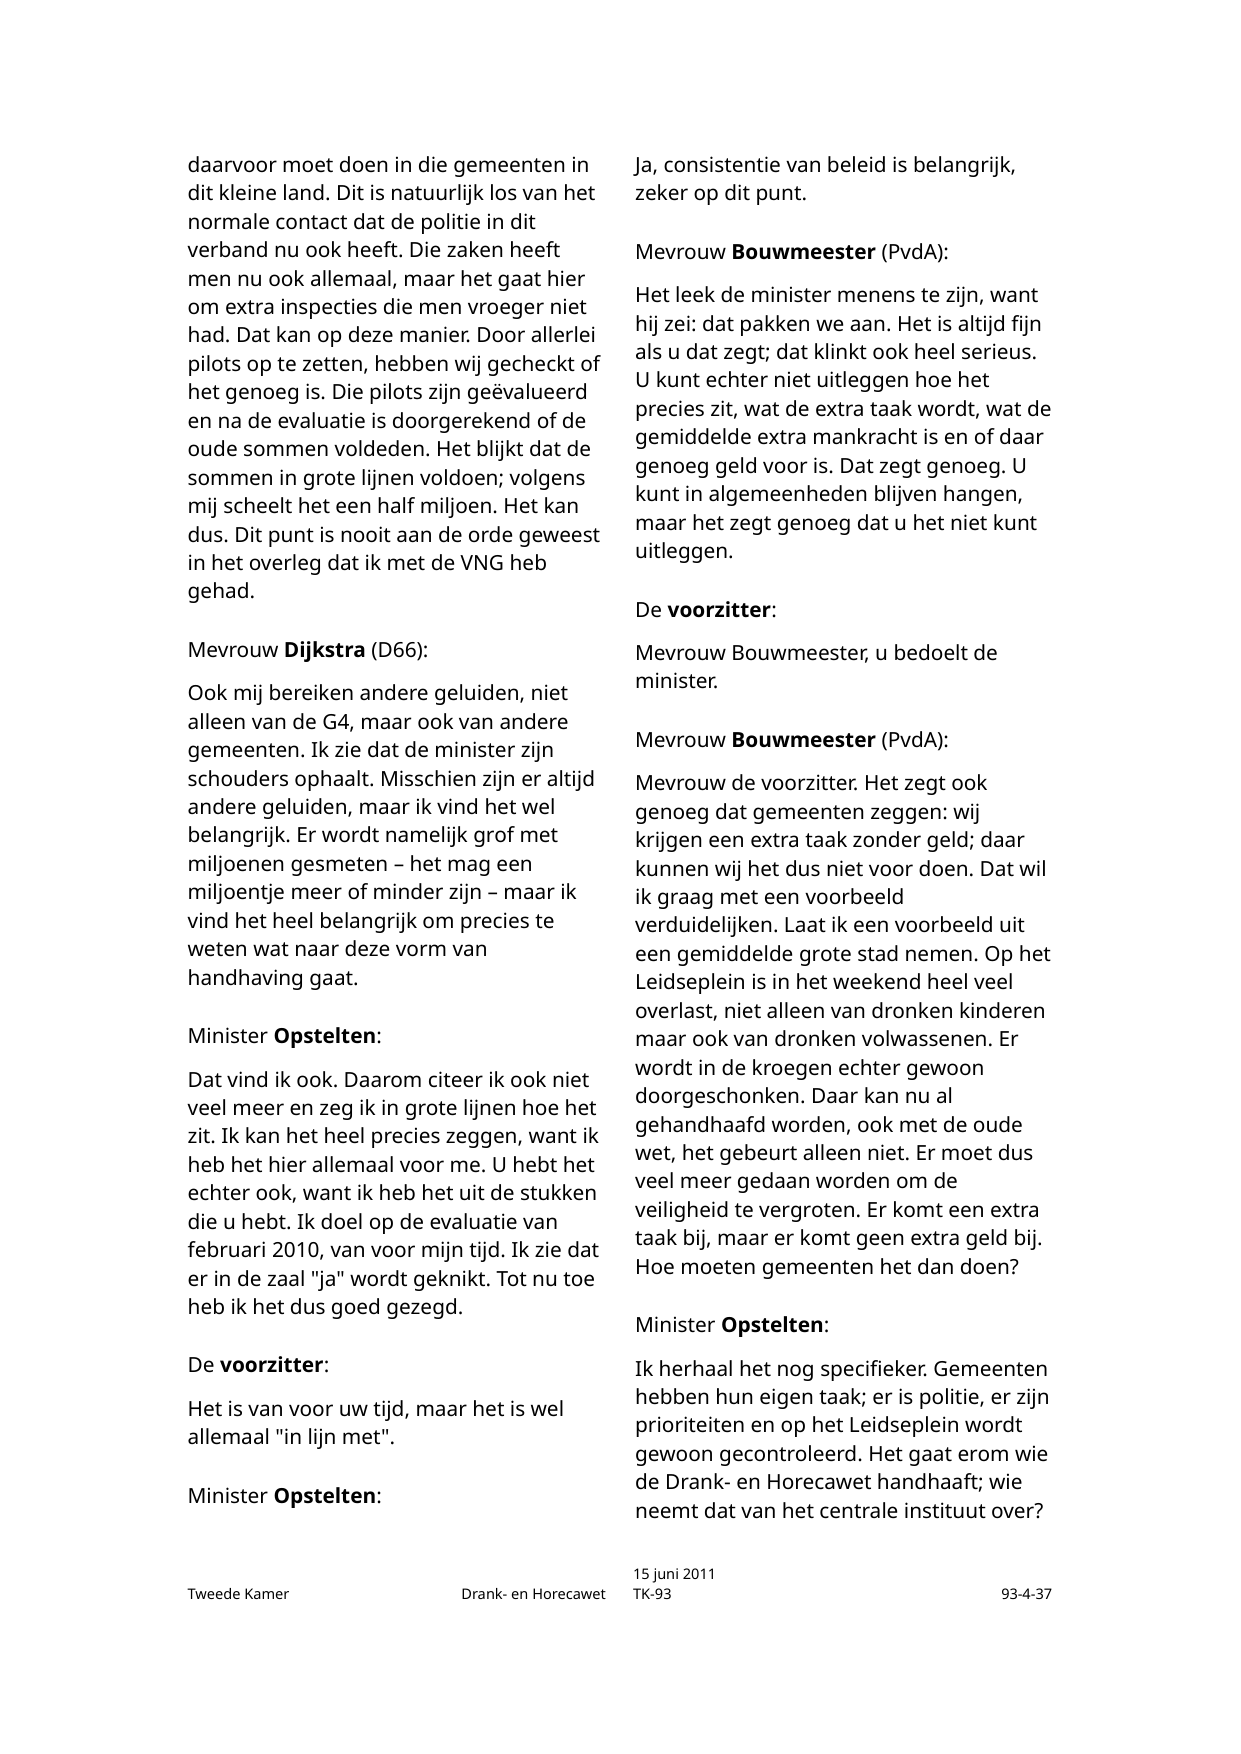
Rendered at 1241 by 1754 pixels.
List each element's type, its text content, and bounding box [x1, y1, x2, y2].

text Mevrouw Bouwmeester, u bedoelt de minister. [635, 638, 1053, 695]
text Mevrouw Dijkstra (D66): [187, 635, 605, 663]
text Het is van voor uw tijd, maar het is wel allemaal "in lijn met". [187, 1394, 605, 1451]
text Minister Opstelten: [187, 1021, 605, 1050]
text Ook mij bereiken andere geluiden, niet alleen van de G4, maar ook van andere gemeenten. Ik zie dat de minister zijn schouders ophaalt. Misschien zijn er altijd andere geluiden, maar ik vind het wel belangrijk. Er wordt namelijk grof met miljoenen gesmeten – het mag een miljoentje meer of minder zijn – maar ik vind het heel belangrijk om precies te weten wat naar deze vorm van handhaving gaat. [187, 678, 605, 991]
text Het leek de minister menens te zijn, want hij zei: dat pakken we aan. Het is altijd fijn als u dat zegt; dat klinkt ook heel serieus. U kunt echter niet uitleggen hoe het precies zit, wat de extra taak wordt, wat de gemiddelde extra mankracht is en of daar genoeg geld voor is. Dat zegt genoeg. U kunt in algemeenheden blijven hangen, maar het zegt genoeg dat u het niet kunt uitleggen. [635, 280, 1053, 565]
text Ja, consistentie van beleid is belangrijk, zeker op dit punt. [635, 150, 1053, 207]
text Ik herhaal het nog specifieker. Gemeenten hebben hun eigen taak; er is politie, er zijn prioriteiten en op het Leidseplein wordt gewoon gecontroleerd. Het gaat erom wie de Drank- en Horecawet handhaaft; wie neemt dat van het centrale instituut over? [635, 1354, 1053, 1524]
text Minister Opstelten: [187, 1481, 605, 1509]
text Mevrouw Bouwmeester (PvdA): [635, 237, 1053, 265]
text daarvoor moet doen in die gemeenten in dit kleine land. Dit is natuurlijk los van het normale contact dat de politie in dit verband nu ook heeft. Die zaken heeft men nu ook allemaal, maar het gaat hier om extra inspecties die men vroeger niet had. Dat kan op deze manier. Door allerlei pilots op te zetten, hebben wij gecheckt of het genoeg is. Die pilots zijn geëvalueerd en na de evaluatie is doorgerekend of de oude sommen voldeden. Het blijkt dat de sommen in grote lijnen voldoen; volgens mij scheelt het een half miljoen. Het kan dus. Dit punt is nooit aan de orde geweest in het overleg dat ik met de VNG heb gehad. [187, 150, 605, 605]
text Mevrouw de voorzitter. Het zegt ook genoeg dat gemeenten zeggen: wij krijgen een extra taak zonder geld; daar kunnen wij het dus niet voor doen. Dat wil ik graag met een voorbeeld verduidelijken. Laat ik een voorbeeld uit een gemiddelde grote stad nemen. Op het Leidseplein is in het weekend heel veel overlast, niet alleen van dronken kinderen maar ook van dronken volwassenen. Er wordt in de kroegen echter gewoon doorgeschonken. Daar kan nu al gehandhaafd worden, ook met de oude wet, het gebeurt alleen niet. Er moet dus veel meer gedaan worden om de veiligheid te vergroten. Er komt een extra taak bij, maar er komt geen extra geld bij. Hoe moeten gemeenten het dan doen? [635, 768, 1053, 1280]
text Minister Opstelten: [635, 1310, 1053, 1339]
text De voorzitter: [187, 1351, 605, 1379]
text Dat vind ik ook. Daarom citeer ik ook niet veel meer en zeg ik in grote lijnen hoe het zit. Ik kan het heel precies zeggen, want ik heb het hier allemaal voor me. U hebt het echter ook, want ik heb het uit de stukken die u hebt. Ik doel op de evaluatie van februari 2010, van voor mijn tijd. Ik zie dat er in de zaal "ja" wordt geknikt. Tot nu toe heb ik het dus goed gezegd. [187, 1065, 605, 1321]
text De voorzitter: [635, 595, 1053, 623]
text Mevrouw Bouwmeester (PvdA): [635, 725, 1053, 753]
